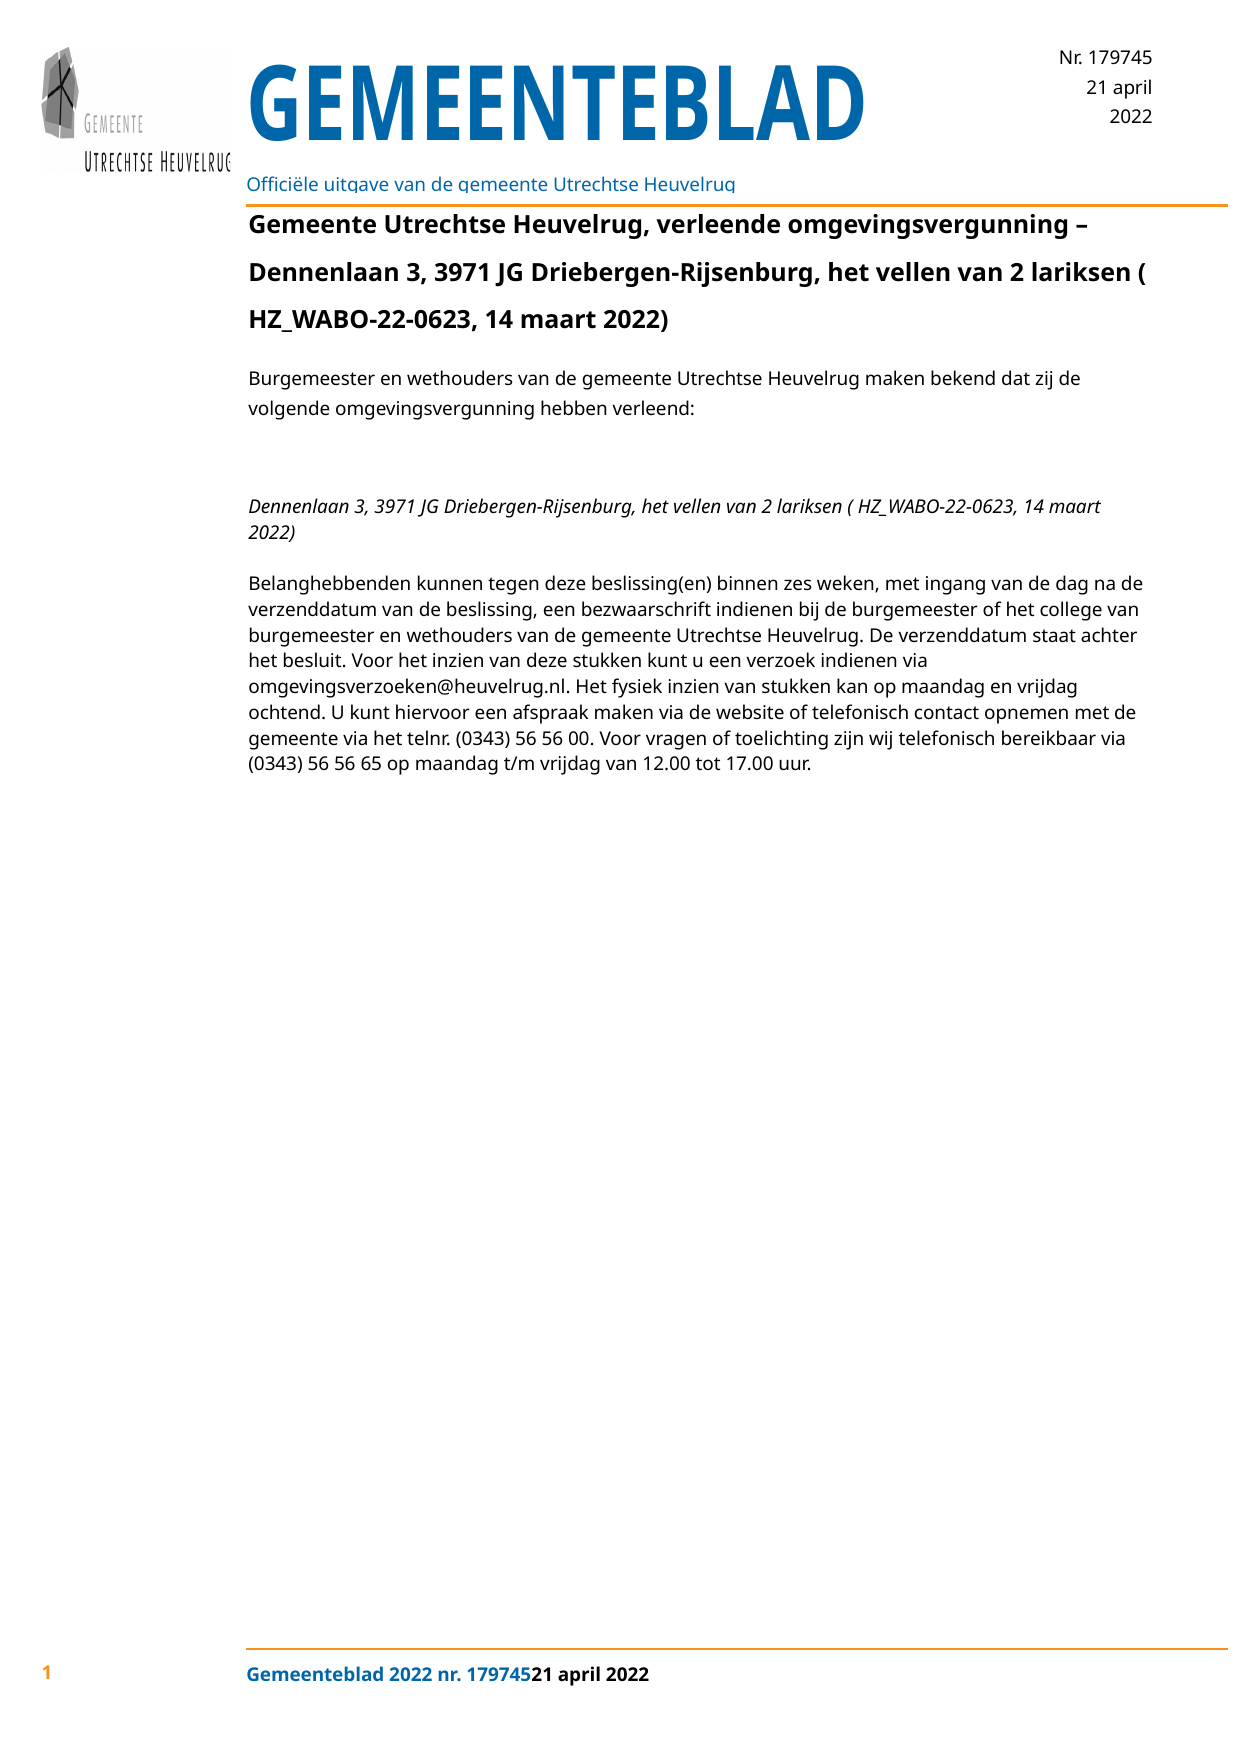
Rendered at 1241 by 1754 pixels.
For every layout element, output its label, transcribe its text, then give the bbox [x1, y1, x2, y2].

picture [41, 47, 231, 172]
text Burgemeester en wethouders van de gemeente Utrechtse Heuvelrug maken bekend dat zij de volgende omgevingsvergunning hebben verleend: [248, 366, 1152, 421]
text Gemeente Utrechtse Heuvelrug, verleende omgevingsvergunning – Dennenlaan 3, 3971 JG Driebergen-Rijsenburg, het vellen van 2 lariksen ( HZ_WABO-22-0623, 14 maart 2022) [248, 207, 1152, 336]
text Belanghebbenden kunnen tegen deze beslissing(en) binnen zes weken, met ingang van de dag na de verzenddatum van de beslissing, een bezwaarschrift indienen bij de burgemeester of het college van burgemeester en wethouders van de gemeente Utrechtse Heuvelrug. De verzenddatum staat achter het besluit. Voor het inzien van deze stukken kunt u een verzoek indienen via omgevingsverzoeken@heuvelrug.nl. Het fysiek inzien van stukken kan op maandag en vrijdag ochtend. U kunt hiervoor een afspraak maken via de website of telefonisch contact opnemen met de gemeente via het telnr. (0343) 56 56 00. Voor vragen of toelichting zijn wij telefonisch bereikbaar via (0343) 56 56 65 op maandag t/m vrijdag van 12.00 tot 17.00 uur. [248, 571, 1152, 776]
text Dennenlaan 3, 3971 JG Driebergen-Rijsenburg, het vellen van 2 lariksen ( HZ_WABO-22-0623, 14 maart 2022) [248, 493, 1152, 545]
